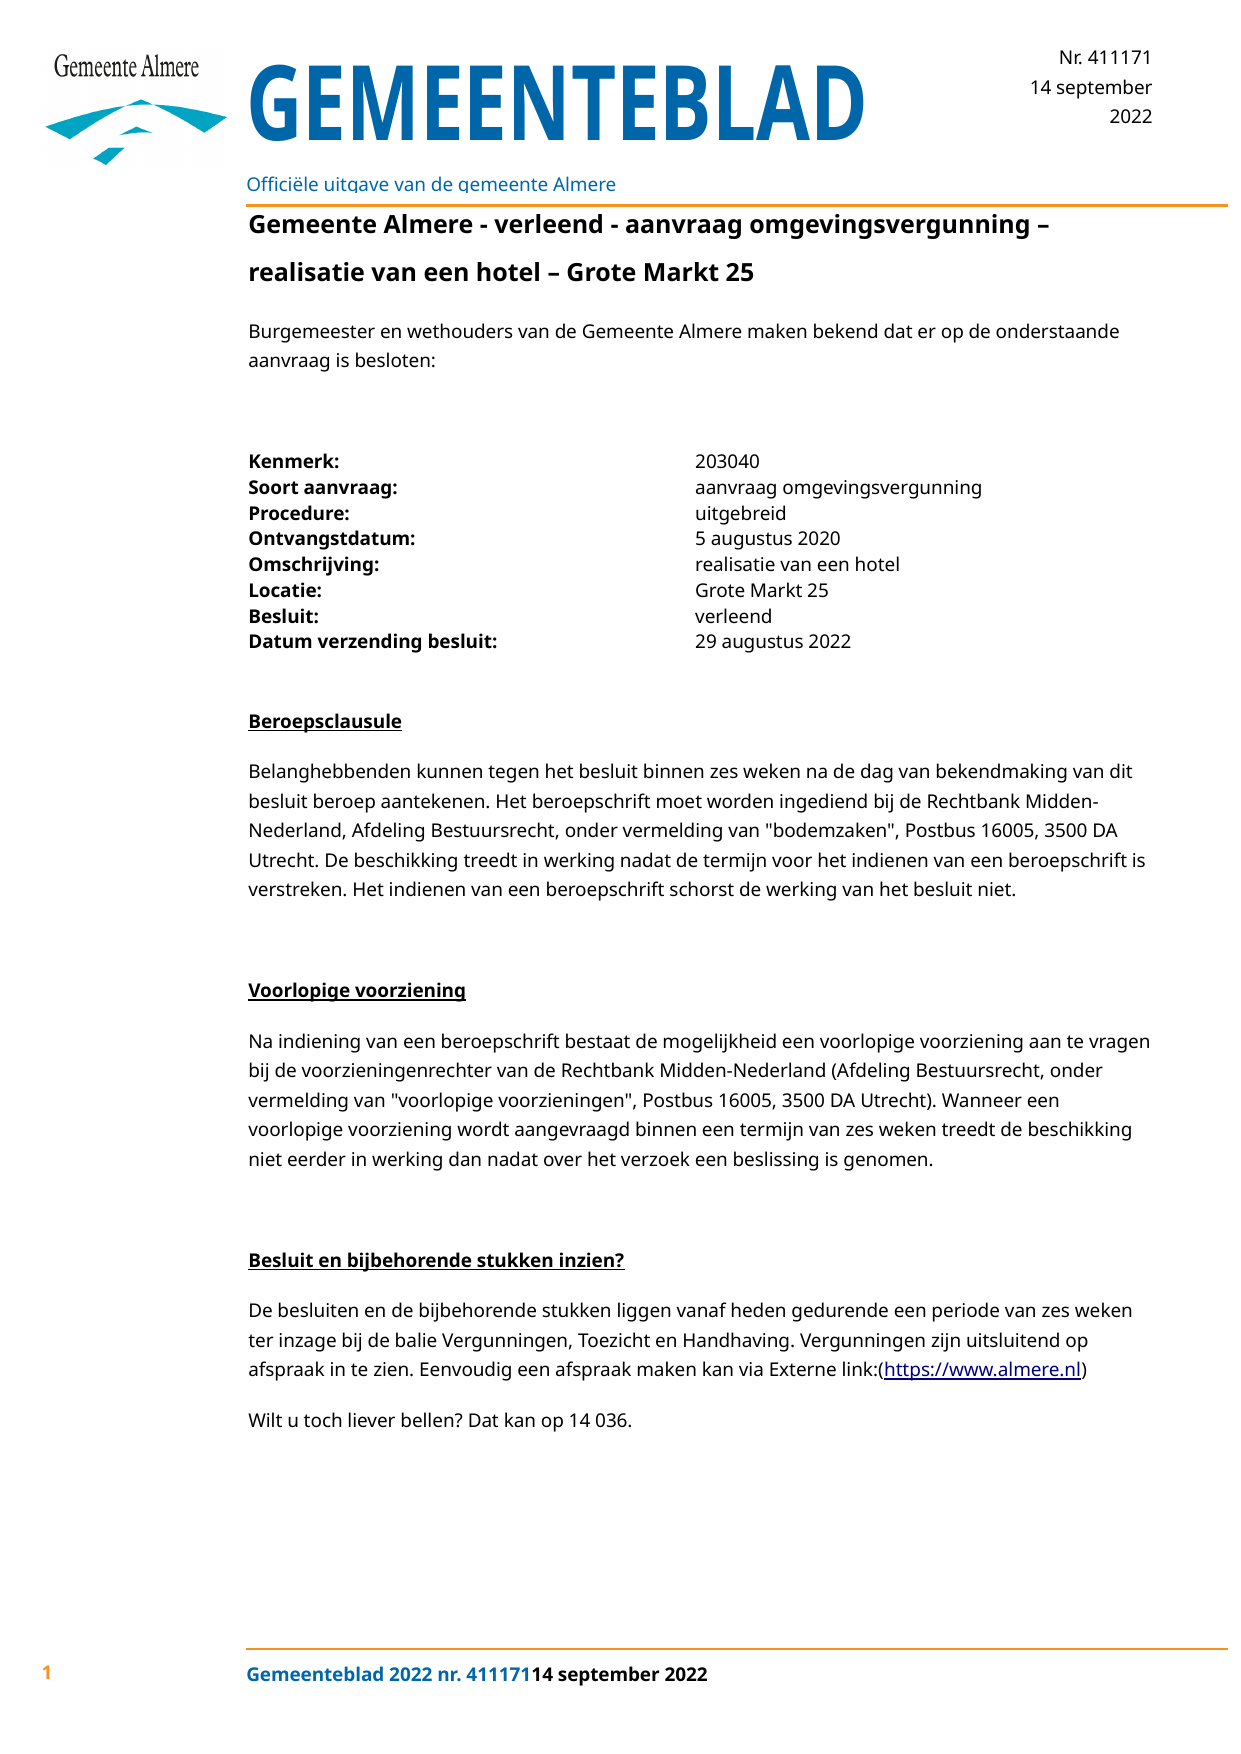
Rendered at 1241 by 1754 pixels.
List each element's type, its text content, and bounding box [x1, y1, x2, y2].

text Wilt u toch liever bellen? Dat kan op 14 036. [248, 1407, 1152, 1433]
table_cell realisatie van een hotel [695, 551, 1152, 577]
table_cell Locatie: [248, 577, 695, 603]
text Gemeente Almere - verleend - aanvraag omgevingsvergunning – realisatie van een hotel – Grote Markt 25 [248, 207, 1152, 288]
table_header Kenmerk: [248, 449, 695, 474]
table_cell Ontvangstdatum: [248, 526, 695, 551]
text De besluiten en de bijbehorende stukken liggen vanaf heden gedurende een periode van zes weken ter inzage bij de balie Vergunningen, Toezicht en Handhaving. Vergunningen zijn uitsluitend op afspraak in te zien. Eenvoudig een afspraak maken kan via Externe link:(https://www.almere.nl) [248, 1297, 1152, 1382]
text Beroepsclausule [248, 708, 1152, 734]
text Na indiening van een beroepschrift bestaat de mogelijkheid een voorlopige voorziening aan te vragen bij de voorzieningenrechter van de Rechtbank Midden-Nederland (Afdeling Bestuursrecht, onder vermelding van "voorlopige voorzieningen", Postbus 16005, 3500 DA Utrecht). Wanneer een voorlopige voorziening wordt aangevraagd binnen een termijn van zes weken treedt de beschikking niet eerder in werking dan nadat over het verzoek een beslissing is genomen. [248, 1028, 1152, 1172]
table_header 203040 [695, 449, 1152, 474]
table_cell verleend [695, 603, 1152, 628]
table_cell Procedure: [248, 500, 695, 526]
table_cell Soort aanvraag: [248, 474, 695, 500]
table_cell 29 augustus 2022 [695, 629, 1152, 654]
text Burgemeester en wethouders van de Gemeente Almere maken bekend dat er op de onderstaande aanvraag is besloten: [248, 318, 1152, 373]
table_cell Datum verzending besluit: [248, 629, 695, 654]
table_cell Grote Markt 25 [695, 577, 1152, 603]
table_cell uitgebreid [695, 500, 1152, 526]
picture [41, 47, 231, 172]
table_cell Omschrijving: [248, 551, 695, 577]
table_cell 5 augustus 2020 [695, 526, 1152, 551]
text Belanghebbenden kunnen tegen het besluit binnen zes weken na de dag van bekendmaking van dit besluit beroep aantekenen. Het beroepschrift moet worden ingediend bij de Rechtbank Midden-Nederland, Afdeling Bestuursrecht, onder vermelding van "bodemzaken", Postbus 16005, 3500 DA Utrecht. De beschikking treedt in werking nadat de termijn voor het indienen van een beroepschrift is verstreken. Het indienen van een beroepschrift schorst de werking van het besluit niet. [248, 758, 1152, 902]
table_cell aanvraag omgevingsvergunning [695, 474, 1152, 500]
text Voorlopige voorziening [248, 977, 1152, 1003]
text Besluit en bijbehorende stukken inzien? [248, 1247, 1152, 1273]
table_cell Besluit: [248, 603, 695, 628]
